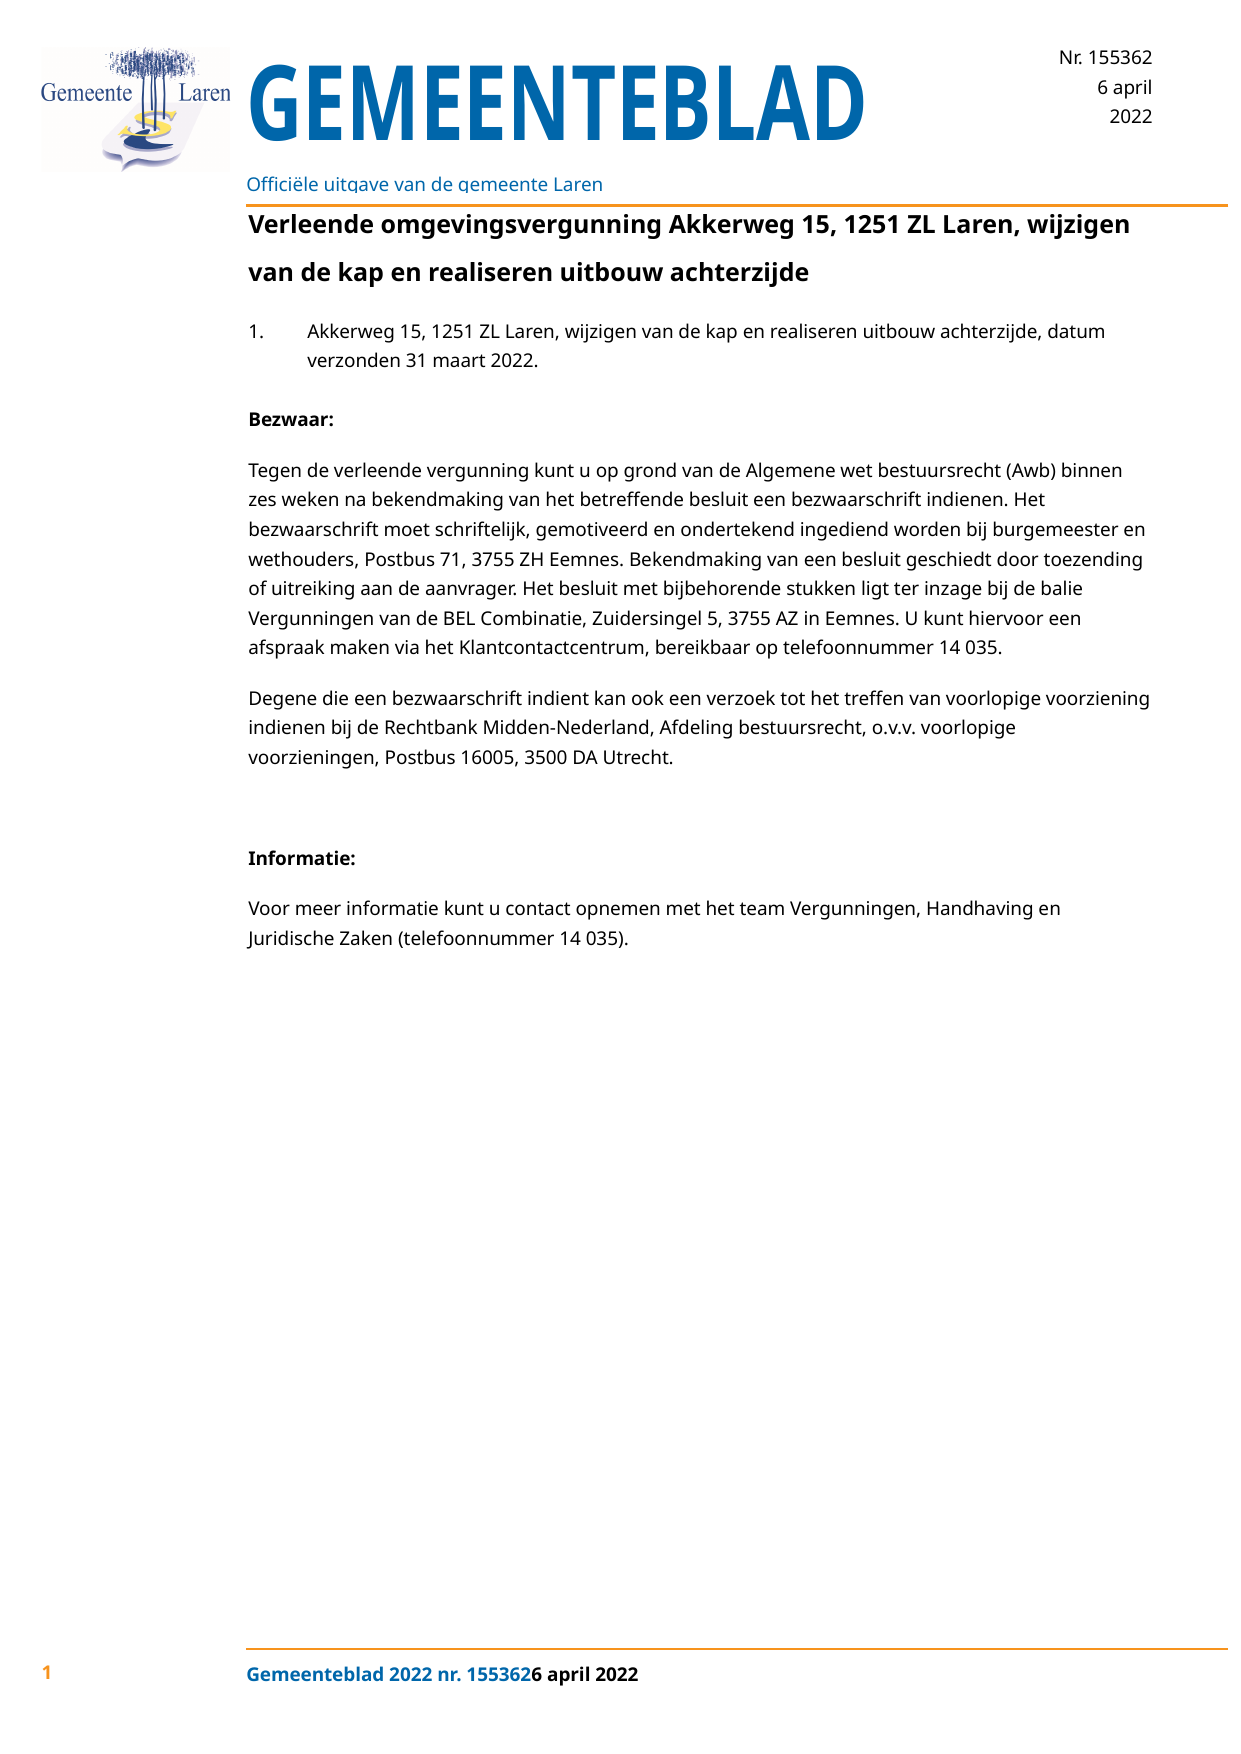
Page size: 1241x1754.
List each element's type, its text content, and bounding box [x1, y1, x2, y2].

text Voor meer informatie kunt u contact opnemen met het team Vergunningen, Handhaving en Juridische Zaken (telefoonnummer 14 035). [248, 895, 1152, 951]
text Bezwaar: [248, 407, 1152, 432]
picture [41, 47, 231, 172]
list Akkerweg 15, 1251 ZL Laren, wijzigen van de kap en realiseren uitbouw achterzijde, datum verzonden 31 maart 2022. [248, 318, 1152, 373]
text Tegen de verleende vergunning kunt u op grond van de Algemene wet bestuursrecht (Awb) binnen zes weken na bekendmaking van het betreffende besluit een bezwaarschrift indienen. Het bezwaarschrift moet schriftelijk, gemotiveerd en ondertekend ingediend worden bij burgemeester en wethouders, Postbus 71, 3755 ZH Eemnes. Bekendmaking van een besluit geschiedt door toezending of uitreiking aan de aanvrager. Het besluit met bijbehorende stukken ligt ter inzage bij de balie Vergunningen van de BEL Combinatie, Zuidersingel 5, 3755 AZ in Eemnes. U kunt hiervoor een afspraak maken via het Klantcontactcentrum, bereikbaar op telefoonnummer 14 035. [248, 457, 1152, 660]
text Informatie: [248, 845, 1152, 871]
text Degene die een bezwaarschrift indient kan ook een verzoek tot het treffen van voorlopige voorziening indienen bij de Rechtbank Midden-Nederland, Afdeling bestuursrecht, o.v.v. voorlopige voorzieningen, Postbus 16005, 3500 DA Utrecht. [248, 685, 1152, 770]
text Verleende omgevingsvergunning Akkerweg 15, 1251 ZL Laren, wijzigen van de kap en realiseren uitbouw achterzijde [248, 207, 1152, 288]
